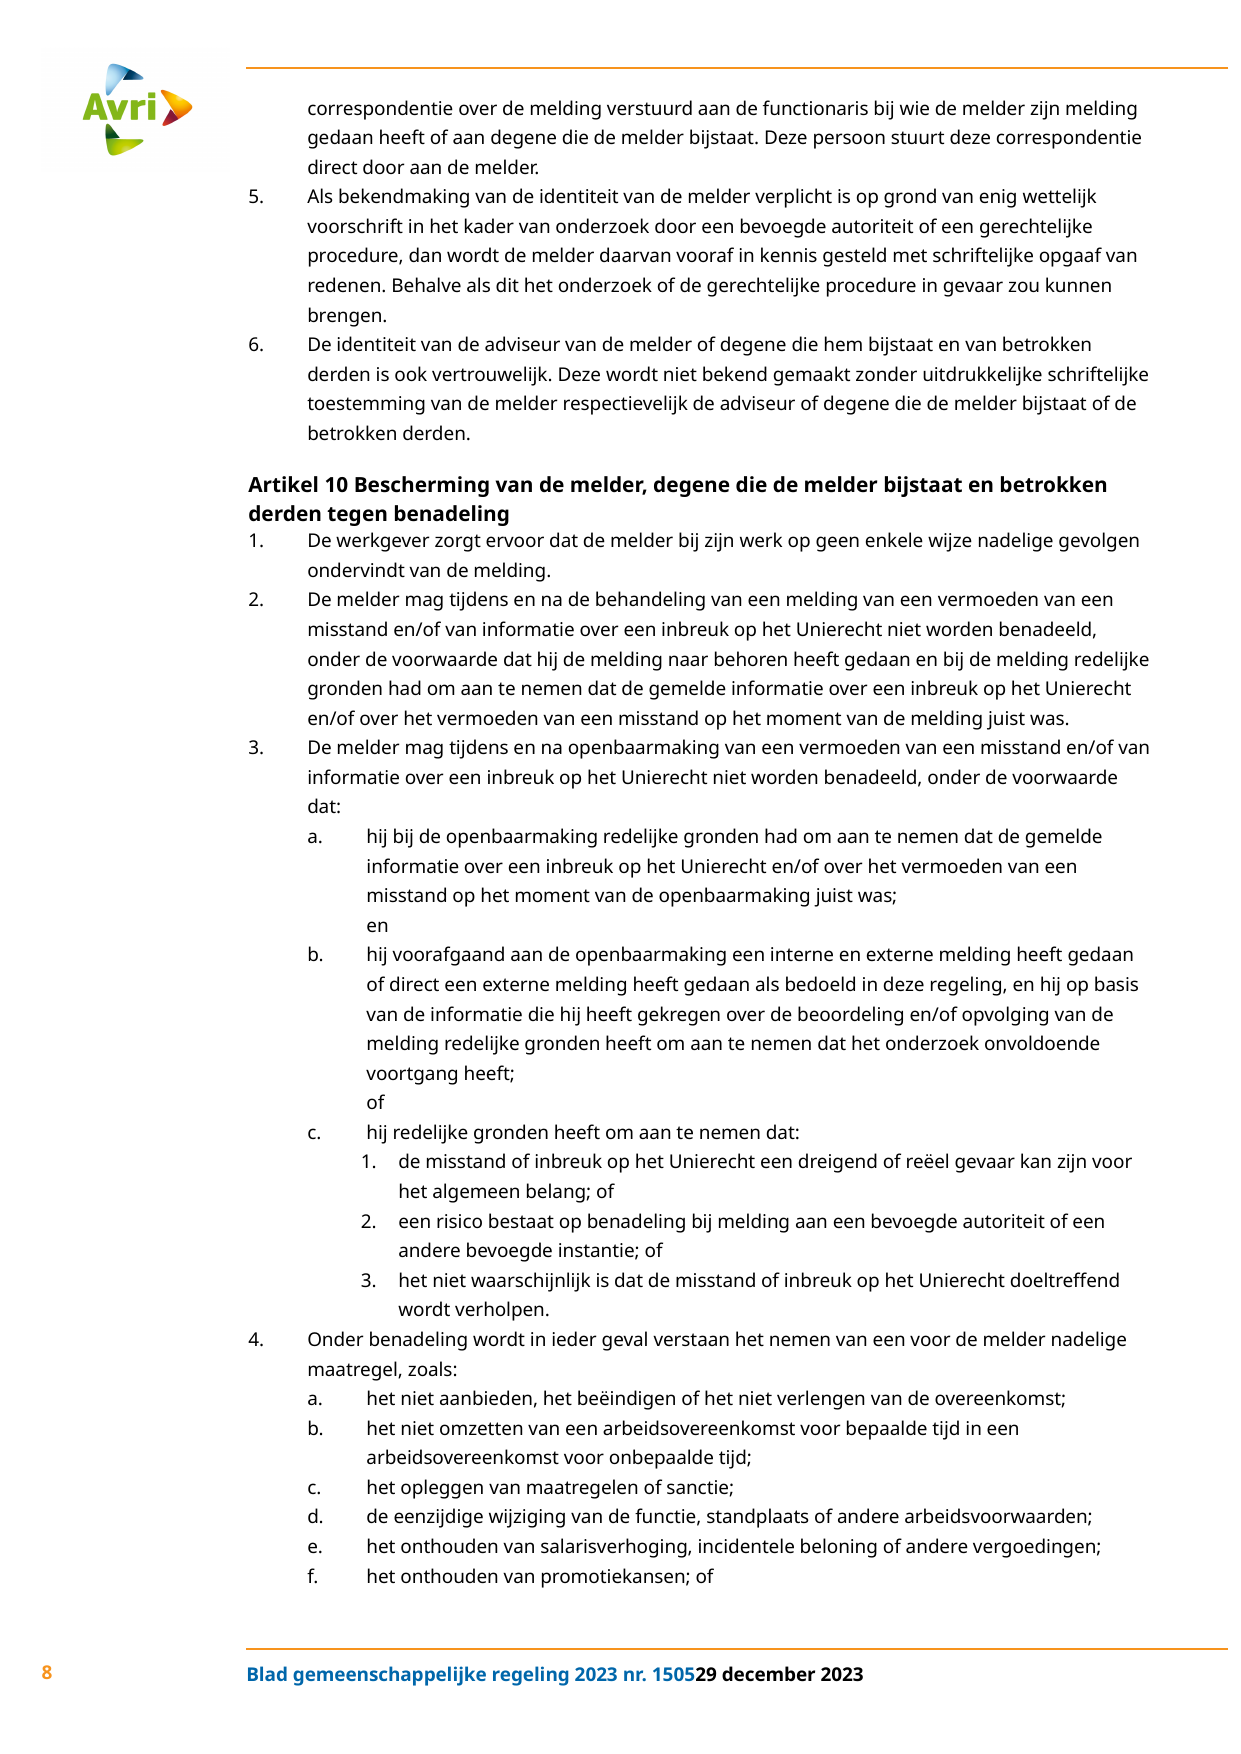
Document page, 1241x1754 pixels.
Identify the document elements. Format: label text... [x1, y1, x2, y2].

list correspondentie over de melding verstuurd aan de functionaris bij wie de melder zijn melding gedaan heeft of aan degene die de melder bijstaat. Deze persoon stuurt deze correspondentie direct door aan de melder. [248, 95, 1152, 180]
list het niet waarschijnlijk is dat de misstand of inbreuk op het Unierecht doeltreffend wordt verholpen. [361, 1267, 1152, 1322]
list De identiteit van de adviseur van de melder of degene die hem bijstaat en van betrokken derden is ook vertrouwelijk. Deze wordt niet bekend gemaakt zonder uitdrukkelijke schriftelijke toestemming van de melder respectievelijk de adviseur of degene die de melder bijstaat of de betrokken derden. [248, 331, 1152, 446]
text Artikel 10 Bescherming van de melder, degene die de melder bijstaat en betrokken derden tegen benadeling [248, 471, 1152, 527]
list het onthouden van salarisverhoging, incidentele beloning of andere vergoedingen; [307, 1533, 1152, 1559]
list hij redelijke gronden heeft om aan te nemen dat: [307, 1119, 1152, 1145]
list of [307, 1089, 1152, 1115]
list de eenzijdige wijziging van de functie, standplaats of andere arbeidsvoorwaarden; [307, 1504, 1152, 1529]
list en [307, 912, 1152, 938]
list het niet omzetten van een arbeidsovereenkomst voor bepaalde tijd in een arbeidsovereenkomst voor onbepaalde tijd; [307, 1415, 1152, 1470]
list Als bekendmaking van de identiteit van de melder verplicht is op grond van enig wettelijk voorschrift in het kader van onderzoek door een bevoegde autoriteit of een gerechtelijke procedure, dan wordt de melder daarvan vooraf in kennis gesteld met schriftelijke opgaaf van redenen. Behalve als dit het onderzoek of de gerechtelijke procedure in gevaar zou kunnen brengen. [248, 183, 1152, 328]
list de misstand of inbreuk op het Unierecht een dreigend of reëel gevaar kan zijn voor het algemeen belang; of [361, 1149, 1152, 1204]
list een risico bestaat op benadeling bij melding aan een bevoegde autoriteit of een andere bevoegde instantie; of [361, 1208, 1152, 1263]
picture [41, 47, 231, 172]
list De melder mag tijdens en na openbaarmaking van een vermoeden van een misstand en/of van informatie over een inbreuk op het Unierecht niet worden benadeeld, onder de voorwaarde dat: [248, 734, 1152, 819]
list De melder mag tijdens en na de behandeling van een melding van een vermoeden van een misstand en/of van informatie over een inbreuk op het Unierecht niet worden benadeeld, onder de voorwaarde dat hij de melding naar behoren heeft gedaan en bij de melding redelijke gronden had om aan te nemen dat de gemelde informatie over een inbreuk op het Unierecht en/of over het vermoeden van een misstand op het moment van de melding juist was. [248, 587, 1152, 731]
list hij voorafgaand aan de openbaarmaking een interne en externe melding heeft gedaan of direct een externe melding heeft gedaan als bedoeld in deze regeling, en hij op basis van de informatie die hij heeft gekregen over de beoordeling en/of opvolging van de melding redelijke gronden heeft om aan te nemen dat het onderzoek onvoldoende voortgang heeft; [307, 942, 1152, 1086]
list het niet aanbieden, het beëindigen of het niet verlengen van de overeenkomst; [307, 1385, 1152, 1411]
list het onthouden van promotiekansen; of [307, 1563, 1152, 1589]
list hij bij de openbaarmaking redelijke gronden had om aan te nemen dat de gemelde informatie over een inbreuk op het Unierecht en/of over het vermoeden van een misstand op het moment van de openbaarmaking juist was; [307, 823, 1152, 908]
list Onder benadeling wordt in ieder geval verstaan het nemen van een voor de melder nadelige maatregel, zoals: [248, 1326, 1152, 1382]
list De werkgever zorgt ervoor dat de melder bij zijn werk op geen enkele wijze nadelige gevolgen ondervindt van de melding. [248, 527, 1152, 583]
list het opleggen van maatregelen of sanctie; [307, 1474, 1152, 1500]
